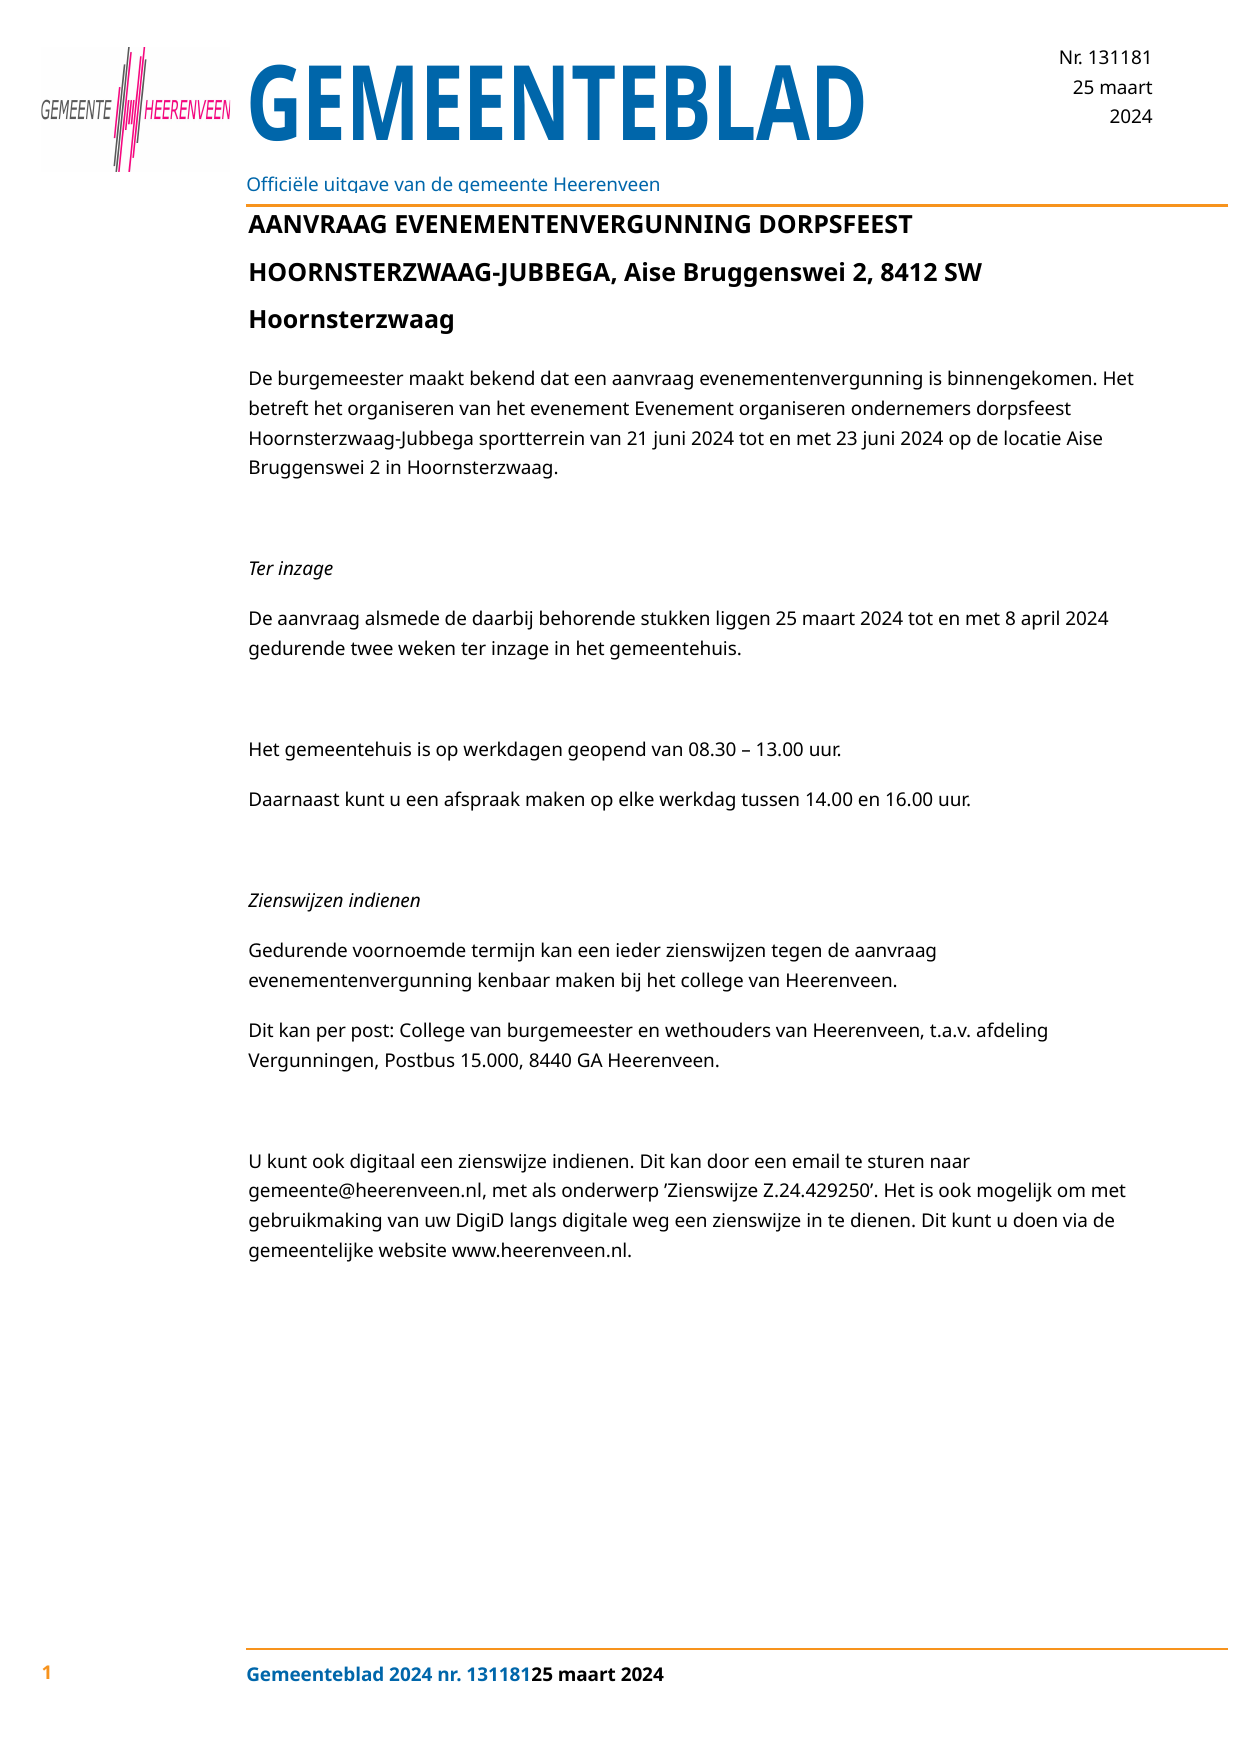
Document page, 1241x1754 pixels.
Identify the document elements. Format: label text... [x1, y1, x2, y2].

picture [41, 47, 231, 172]
text AANVRAAG EVENEMENTENVERGUNNING DORPSFEEST HOORNSTERZWAAG-JUBBEGA, Aise Bruggenswei 2, 8412 SW Hoornsterzwaag [248, 207, 1152, 336]
text Het gemeentehuis is op werkdagen geopend van 08.30 – 13.00 uur. [248, 736, 1152, 762]
text Daarnaast kunt u een afspraak maken op elke werkdag tussen 14.00 en 16.00 uur. [248, 786, 1152, 812]
text Dit kan per post: College van burgemeester en wethouders van Heerenveen, t.a.v. afdeling Vergunningen, Postbus 15.000, 8440 GA Heerenveen. [248, 1018, 1152, 1073]
text Gedurende voornoemde termijn kan een ieder zienswijzen tegen de aanvraag evenementenvergunning kenbaar maken bij het college van Heerenveen. [248, 938, 1152, 993]
text Zienswijzen indienen [248, 887, 1152, 913]
text De aanvraag alsmede de daarbij behorende stukken liggen 25 maart 2024 tot en met 8 april 2024 gedurende twee weken ter inzage in het gemeentehuis. [248, 606, 1152, 661]
text Ter inzage [248, 555, 1152, 581]
text De burgemeester maakt bekend dat een aanvraag evenementenvergunning is binnengekomen. Het betreft het organiseren van het evenement Evenement organiseren ondernemers dorpsfeest Hoornsterzwaag-Jubbega sportterrein van 21 juni 2024 tot en met 23 juni 2024 op de locatie Aise Bruggenswei 2 in Hoornsterzwaag. [248, 366, 1152, 480]
text U kunt ook digitaal een zienswijze indienen. Dit kan door een email te sturen naar gemeente@heerenveen.nl, met als onderwerp ’Zienswijze Z.24.429250’. Het is ook mogelijk om met gebruikmaking van uw DigiD langs digitale weg een zienswijze in te dienen. Dit kunt u doen via de gemeentelijke website www.heerenveen.nl. [248, 1148, 1152, 1262]
